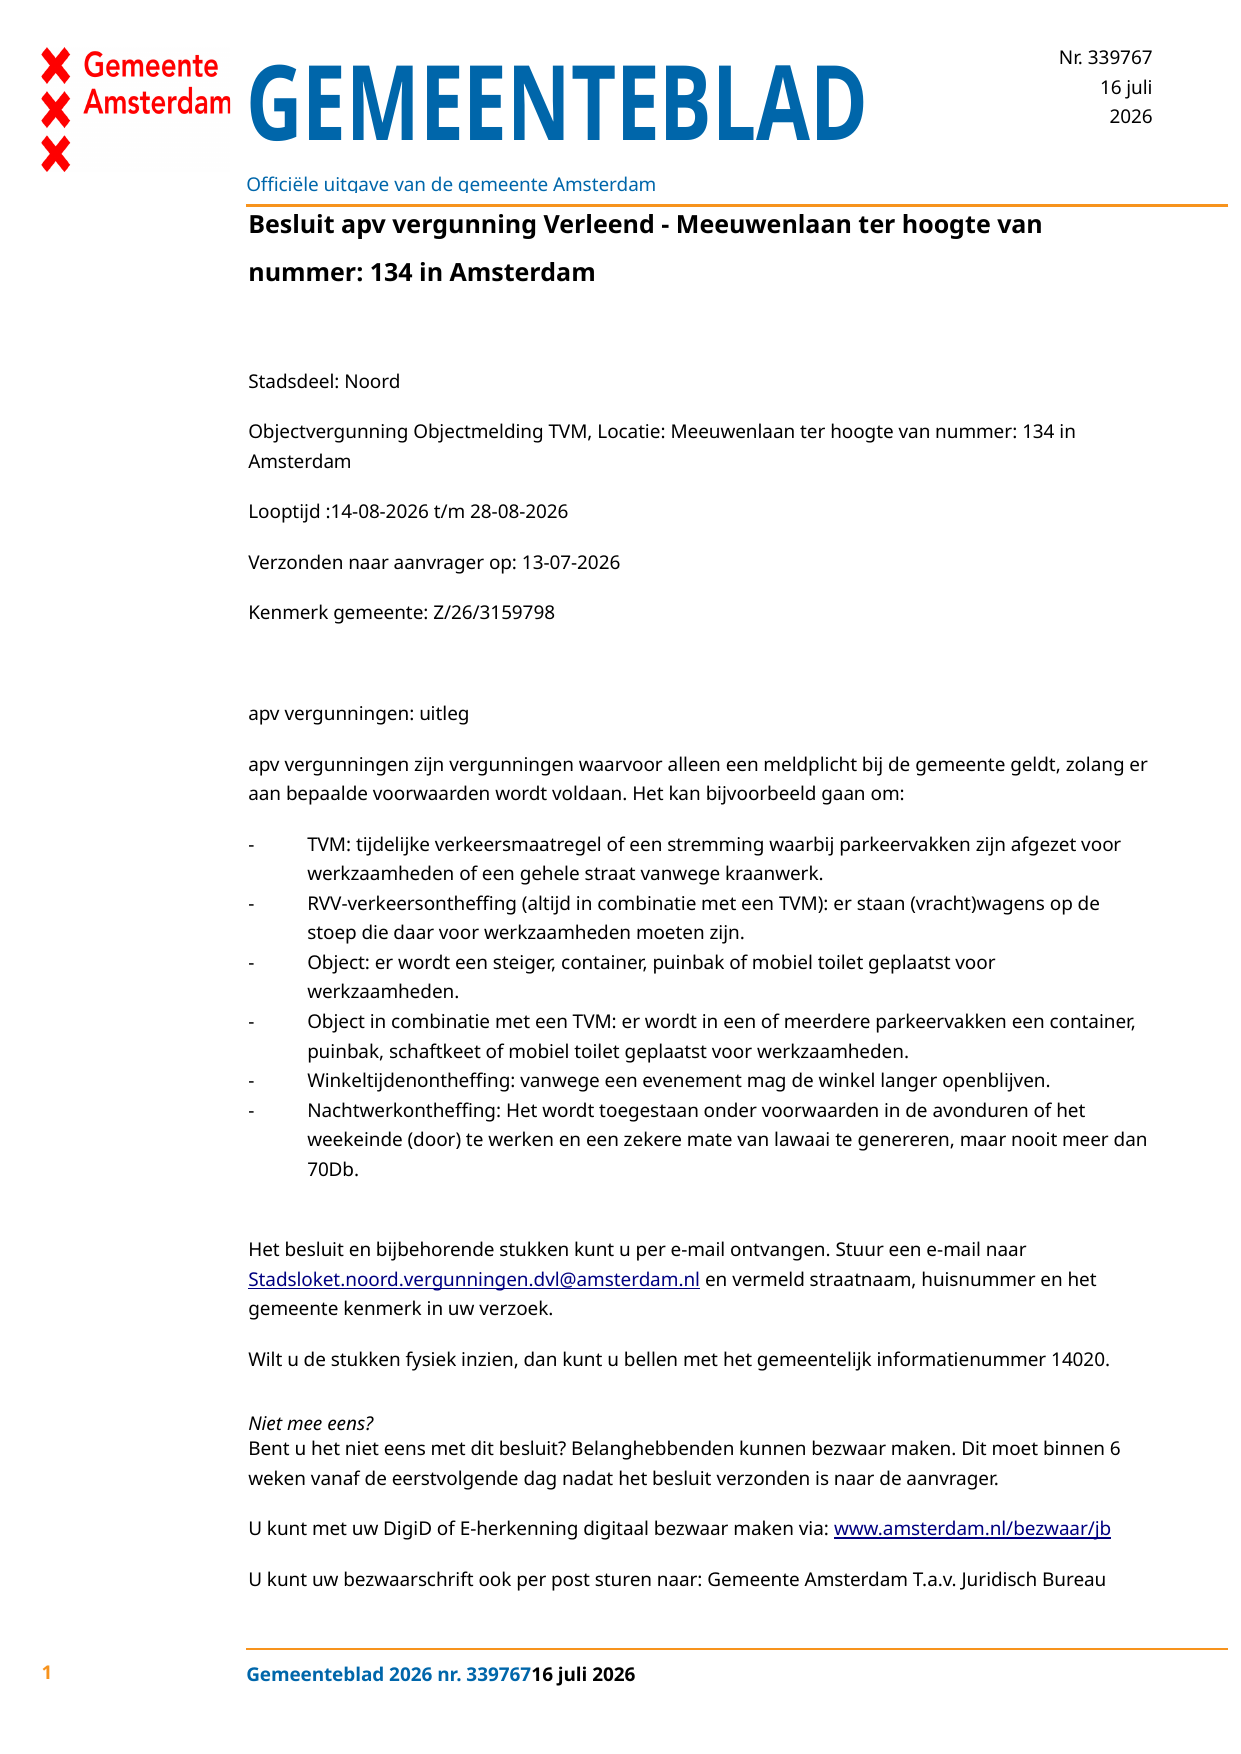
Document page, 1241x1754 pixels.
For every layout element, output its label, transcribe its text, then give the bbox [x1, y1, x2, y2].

text apv vergunningen zijn vergunningen waarvoor alleen een meldplicht bij de gemeente geldt, zolang er aan bepaalde voorwaarden wordt voldaan. Het kan bijvoorbeeld gaan om: [248, 751, 1152, 806]
text Stadsdeel: Noord [248, 368, 1152, 394]
text U kunt uw bezwaarschrift ook per post sturen naar: Gemeente Amsterdam T.a.v. Juridisch Bureau [248, 1566, 1152, 1592]
text Kenmerk gemeente: Z/26/3159798 [248, 599, 1152, 625]
list Nachtwerkontheffing: Het wordt toegestaan onder voorwaarden in de avonduren of het weekeinde (door) te werken en een zekere mate van lawaai te genereren, maar nooit meer dan 70Db. [248, 1097, 1152, 1182]
text apv vergunningen: uitleg [248, 700, 1152, 726]
list Object in combinatie met een TVM: er wordt in een of meerdere parkeervakken een container, puinbak, schaftkeet of mobiel toilet geplaatst voor werkzaamheden. [248, 1008, 1152, 1064]
text Niet mee eens? [248, 1410, 1152, 1436]
text Verzonden naar aanvrager op: 13-07-2026 [248, 549, 1152, 575]
list Object: er wordt een steiger, container, puinbak of mobiel toilet geplaatst voor werkzaamheden. [248, 949, 1152, 1004]
list Winkeltijdenontheffing: vanwege een evenement mag de winkel langer openblijven. [248, 1067, 1152, 1093]
list TVM: tijdelijke verkeersmaatregel of een stremming waarbij parkeervakken zijn afgezet voor werkzaamheden of een gehele straat vanwege kraanwerk. [248, 831, 1152, 886]
text Het besluit en bijbehorende stukken kunt u per e-mail ontvangen. Stuur een e-mail naar Stadsloket.noord.vergunningen.dvl@amsterdam.nl en vermeld straatnaam, huisnummer en het gemeente kenmerk in uw verzoek. [248, 1236, 1152, 1321]
text Wilt u de stukken fysiek inzien, dan kunt u bellen met het gemeentelijk informatienummer 14020. [248, 1346, 1152, 1372]
text Besluit apv vergunning Verleend - Meeuwenlaan ter hoogte van nummer: 134 in Amsterdam [248, 207, 1152, 288]
text Looptijd :14-08-2026 t/m 28-08-2026 [248, 499, 1152, 524]
list RVV-verkeersontheffing (altijd in combinatie met een TVM): er staan (vracht)wagens op de stoep die daar voor werkzaamheden moeten zijn. [248, 890, 1152, 945]
text U kunt met uw DigiD of E-herkenning digitaal bezwaar maken via: www.amsterdam.nl/bezwaar/jb [248, 1516, 1152, 1541]
picture [41, 47, 231, 172]
text Bent u het niet eens met dit besluit? Belanghebbenden kunnen bezwaar maken. Dit moet binnen 6 weken vanaf de eerstvolgende dag nadat het besluit verzonden is naar de aanvrager. [248, 1436, 1152, 1491]
text Objectvergunning Objectmelding TVM, Locatie: Meeuwenlaan ter hoogte van nummer: 134 in Amsterdam [248, 419, 1152, 474]
